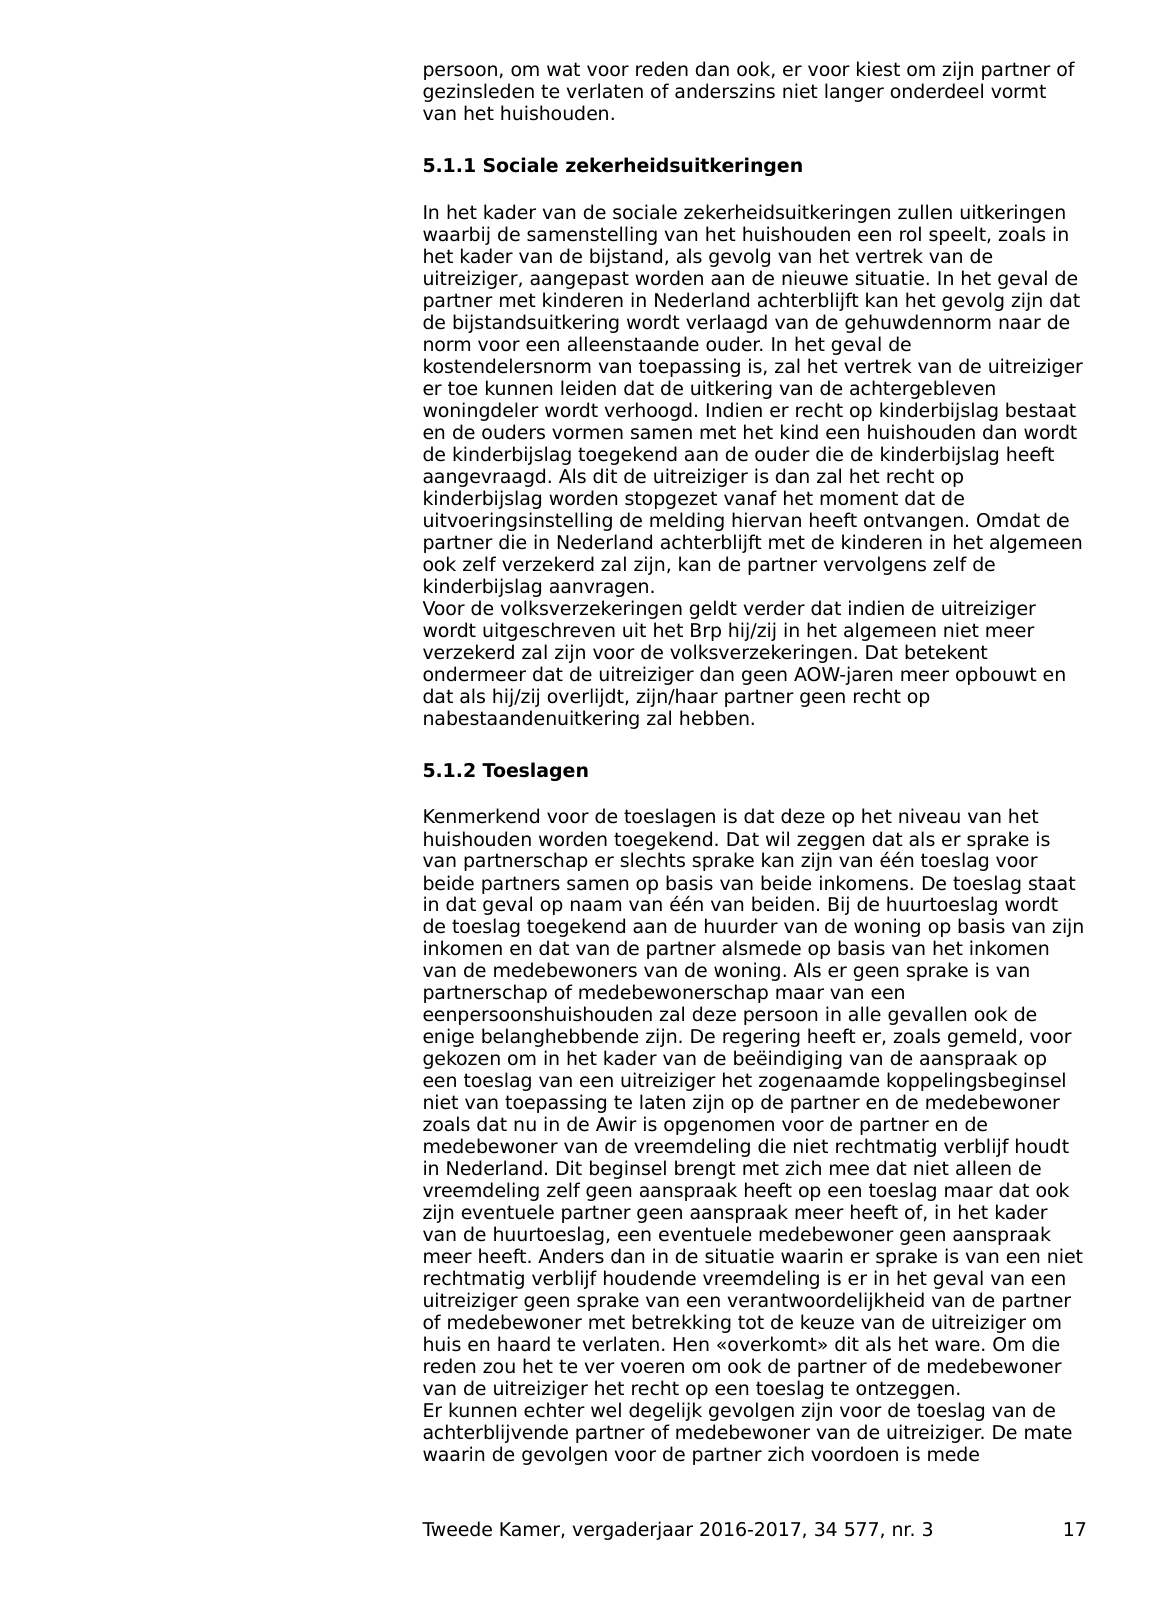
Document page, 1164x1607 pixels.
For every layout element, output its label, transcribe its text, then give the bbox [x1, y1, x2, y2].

subtitle 5.1.1 Sociale zekerheidsuitkeringen [422, 155, 1087, 177]
text In het kader van de sociale zekerheidsuitkeringen zullen uitkeringen waarbij de samenstelling van het huishouden een rol speelt, zoals in het kader van de bijstand, als gevolg van het vertrek van de uitreiziger, aangepast worden aan de nieuwe situatie. In het geval de partner met kinderen in Nederland achterblijft kan het gevolg zijn dat de bijstandsuitkering wordt verlaagd van de gehuwdennorm naar de norm voor een alleenstaande ouder. In het geval de kostendelersnorm van toepassing is, zal het vertrek van de uitreiziger er toe kunnen leiden dat de uitkering van de achtergebleven woningdeler wordt verhoogd. Indien er recht op kinderbijslag bestaat en de ouders vormen samen met het kind een huishouden dan wordt de kinderbijslag toegekend aan de ouder die de kinderbijslag heeft aangevraagd. Als dit de uitreiziger is dan zal het recht op kinderbijslag worden stopgezet vanaf het moment dat de uitvoeringsinstelling de melding hiervan heeft ontvangen. Omdat de partner die in Nederland achterblijft met de kinderen in het algemeen ook zelf verzekerd zal zijn, kan de partner vervolgens zelf de kinderbijslag aanvragen. [422, 202, 1087, 598]
text Er kunnen echter wel degelijk gevolgen zijn voor de toeslag van de achterblijvende partner of medebewoner van de uitreiziger. De mate waarin de gevolgen voor de partner zich voordoen is mede [422, 1400, 1087, 1466]
text Voor de volksverzekeringen geldt verder dat indien de uitreiziger wordt uitgeschreven uit het Brp hij/zij in het algemeen niet meer verzekerd zal zijn voor de volksverzekeringen. Dat betekent ondermeer dat de uitreiziger dan geen AOW-jaren meer opbouwt en dat als hij/zij overlijdt, zijn/haar partner geen recht op nabestaandenuitkering zal hebben. [422, 598, 1087, 729]
text Kenmerkend voor de toeslagen is dat deze op het niveau van het huishouden worden toegekend. Dat wil zeggen dat als er sprake is van partnerschap er slechts sprake kan zijn van één toeslag voor beide partners samen op basis van beide inkomens. De toeslag staat in dat geval op naam van één van beiden. Bij de huurtoeslag wordt de toeslag toegekend aan de huurder van de woning op basis van zijn inkomen en dat van de partner alsmede op basis van het inkomen van de medebewoners van de woning. Als er geen sprake is van partnerschap of medebewonerschap maar van een eenpersoonshuishouden zal deze persoon in alle gevallen ook de enige belanghebbende zijn. De regering heeft er, zoals gemeld, voor gekozen om in het kader van de beëindiging van de aanspraak op een toeslag van een uitreiziger het zogenaamde koppelingsbeginsel niet van toepassing te laten zijn op de partner en de medebewoner zoals dat nu in de Awir is opgenomen voor de partner en de medebewoner van de vreemdeling die niet rechtmatig verblijf houdt in Nederland. Dit beginsel brengt met zich mee dat niet alleen de vreemdeling zelf geen aanspraak heeft op een toeslag maar dat ook zijn eventuele partner geen aanspraak meer heeft of, in het kader van de huurtoeslag, een eventuele medebewoner geen aanspraak meer heeft. Anders dan in de situatie waarin er sprake is van een niet rechtmatig verblijf houdende vreemdeling is er in het geval van een uitreiziger geen sprake van een verantwoordelijkheid van de partner of medebewoner met betrekking tot de keuze van de uitreiziger om huis en haard te verlaten. Hen «overkomt» dit als het ware. Om die reden zou het te ver voeren om ook de partner of de medebewoner van de uitreiziger het recht op een toeslag te ontzeggen. [422, 806, 1087, 1400]
subtitle 5.1.2 Toeslagen [422, 759, 1087, 781]
text persoon, om wat voor reden dan ook, er voor kiest om zijn partner of gezinsleden te verlaten of anderszins niet langer onderdeel vormt van het huishouden. [422, 59, 1087, 125]
